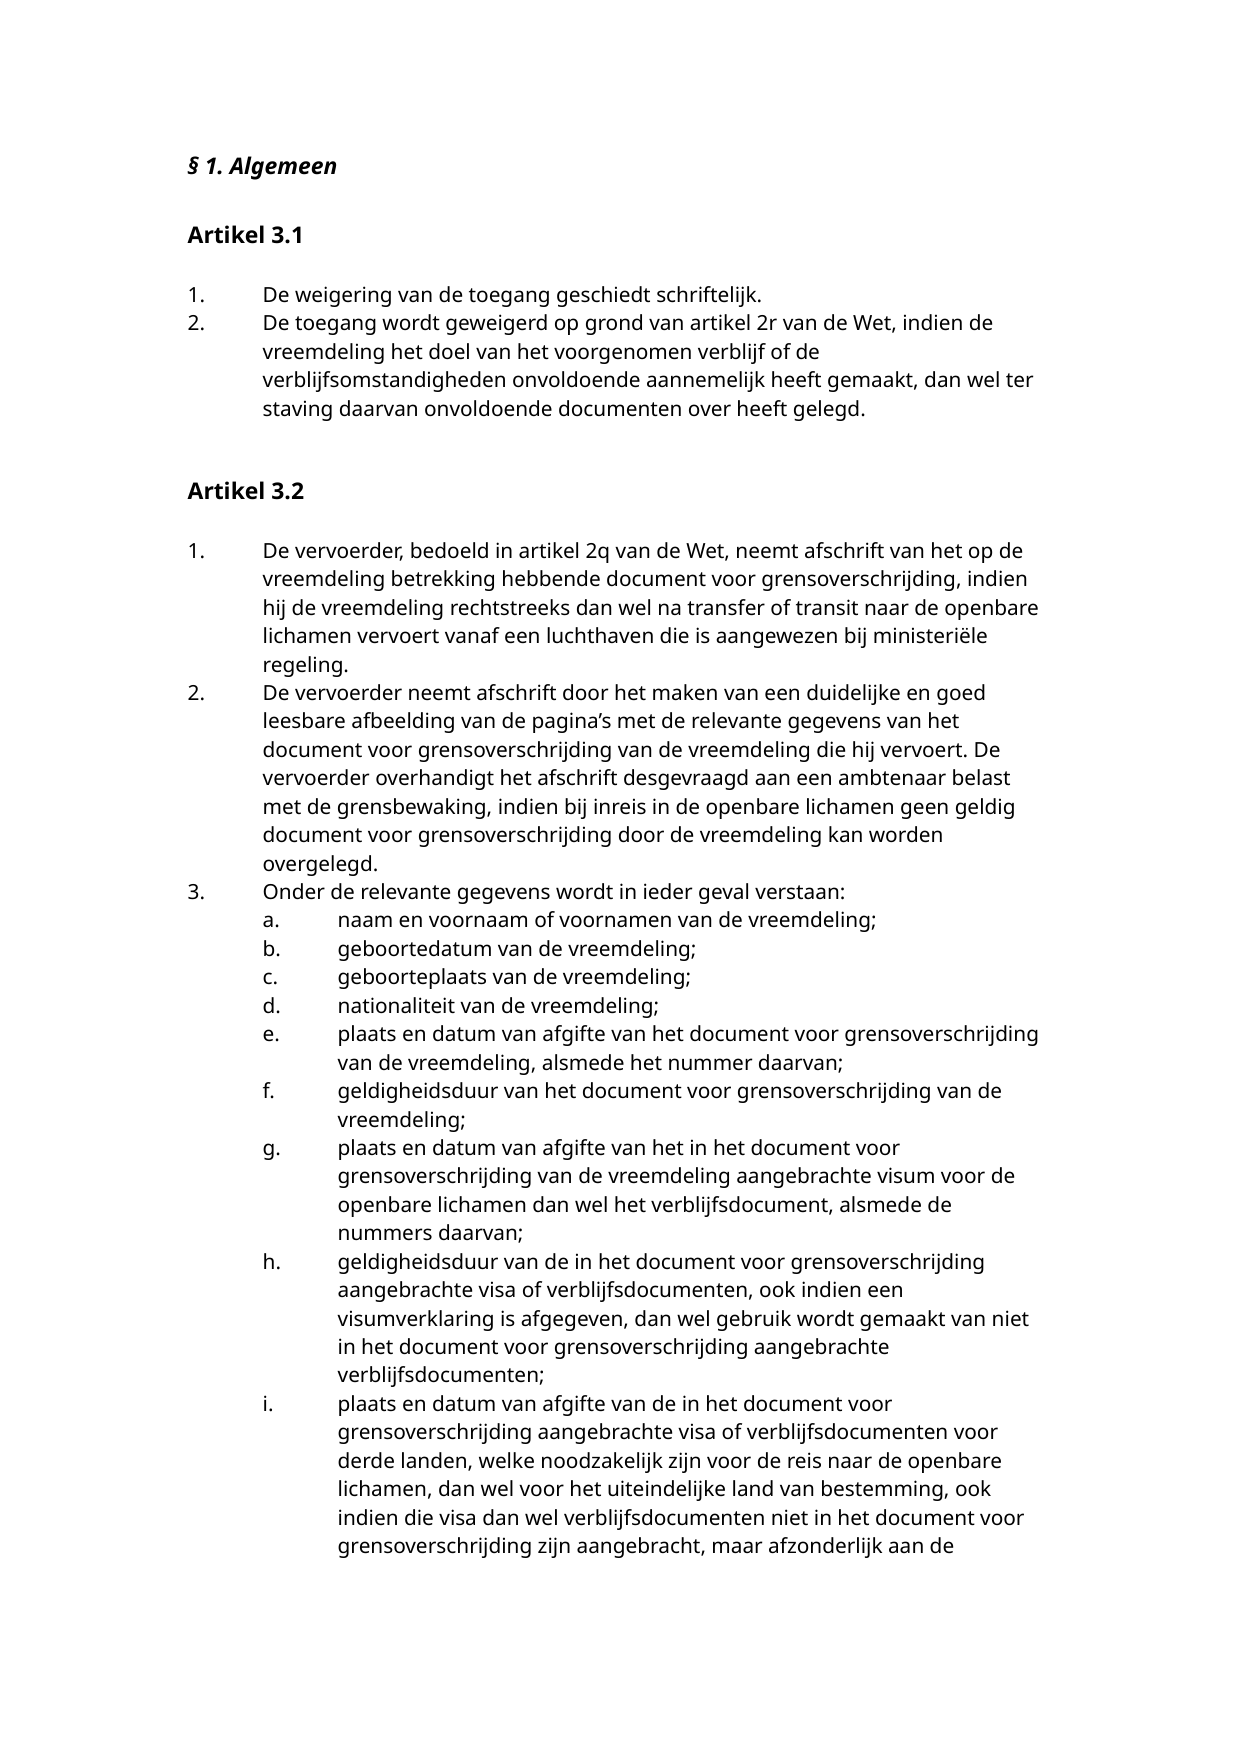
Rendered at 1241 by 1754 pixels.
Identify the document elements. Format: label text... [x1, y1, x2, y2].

list De vervoerder neemt afschrift door het maken van een duidelijke en goed leesbare afbeelding van de pagina’s met de relevante gegevens van het document voor grensoverschrijding van de vreemdeling die hij vervoert. De vervoerder overhandigt het afschrift desgevraagd aan een ambtenaar belast met de grensbewaking, indien bij inreis in de openbare lichamen geen geldig document voor grensoverschrijding door de vreemdeling kan worden overgelegd. [187, 678, 1053, 877]
list geldigheidsduur van de in het document voor grensoverschrijding aangebrachte visa of verblijfsdocumenten, ook indien een visumverklaring is afgegeven, dan wel gebruik wordt gemaakt van niet in het document voor grensoverschrijding aangebrachte verblijfsdocumenten; [262, 1247, 1053, 1389]
subtitle § 1. Algemeen [187, 150, 1053, 181]
list geboorteplaats van de vreemdeling; [262, 962, 1053, 991]
list geboortedatum van de vreemdeling; [262, 934, 1053, 962]
subtitle Artikel 3.2 [187, 475, 1053, 506]
list plaats en datum van afgifte van het in het document voor grensoverschrijding van de vreemdeling aangebrachte visum voor de openbare lichamen dan wel het verblijfsdocument, alsmede de nummers daarvan; [262, 1133, 1053, 1247]
list plaats en datum van afgifte van de in het document voor grensoverschrijding aangebrachte visa of verblijfsdocumenten voor derde landen, welke noodzakelijk zijn voor de reis naar de openbare lichamen, dan wel voor het uiteindelijke land van bestemming, ook indien die visa dan wel verblijfsdocumenten niet in het document voor grensoverschrijding zijn aangebracht, maar afzonderlijk aan de [262, 1389, 1053, 1560]
list De vervoerder, bedoeld in artikel 2q van de Wet, neemt afschrift van het op de vreemdeling betrekking hebbende document voor grensoverschrijding, indien hij de vreemdeling rechtstreeks dan wel na transfer of transit naar de openbare lichamen vervoert vanaf een luchthaven die is aangewezen bij ministeriële regeling. [187, 536, 1053, 678]
list nationaliteit van de vreemdeling; [262, 991, 1053, 1019]
list Onder de relevante gegevens wordt in ieder geval verstaan: [187, 877, 1053, 906]
subtitle Artikel 3.1 [187, 219, 1053, 250]
list geldigheidsduur van het document voor grensoverschrijding van de vreemdeling; [262, 1076, 1053, 1133]
list naam en voornaam of voornamen van de vreemdeling; [262, 906, 1053, 934]
list De weigering van de toegang geschiedt schriftelijk. [187, 280, 1053, 308]
list De toegang wordt geweigerd op grond van artikel 2r van de Wet, indien de vreemdeling het doel van het voorgenomen verblijf of de verblijfsomstandigheden onvoldoende aannemelijk heeft gemaakt, dan wel ter staving daarvan onvoldoende documenten over heeft gelegd. [187, 308, 1053, 422]
list plaats en datum van afgifte van het document voor grensoverschrijding van de vreemdeling, alsmede het nummer daarvan; [262, 1019, 1053, 1076]
